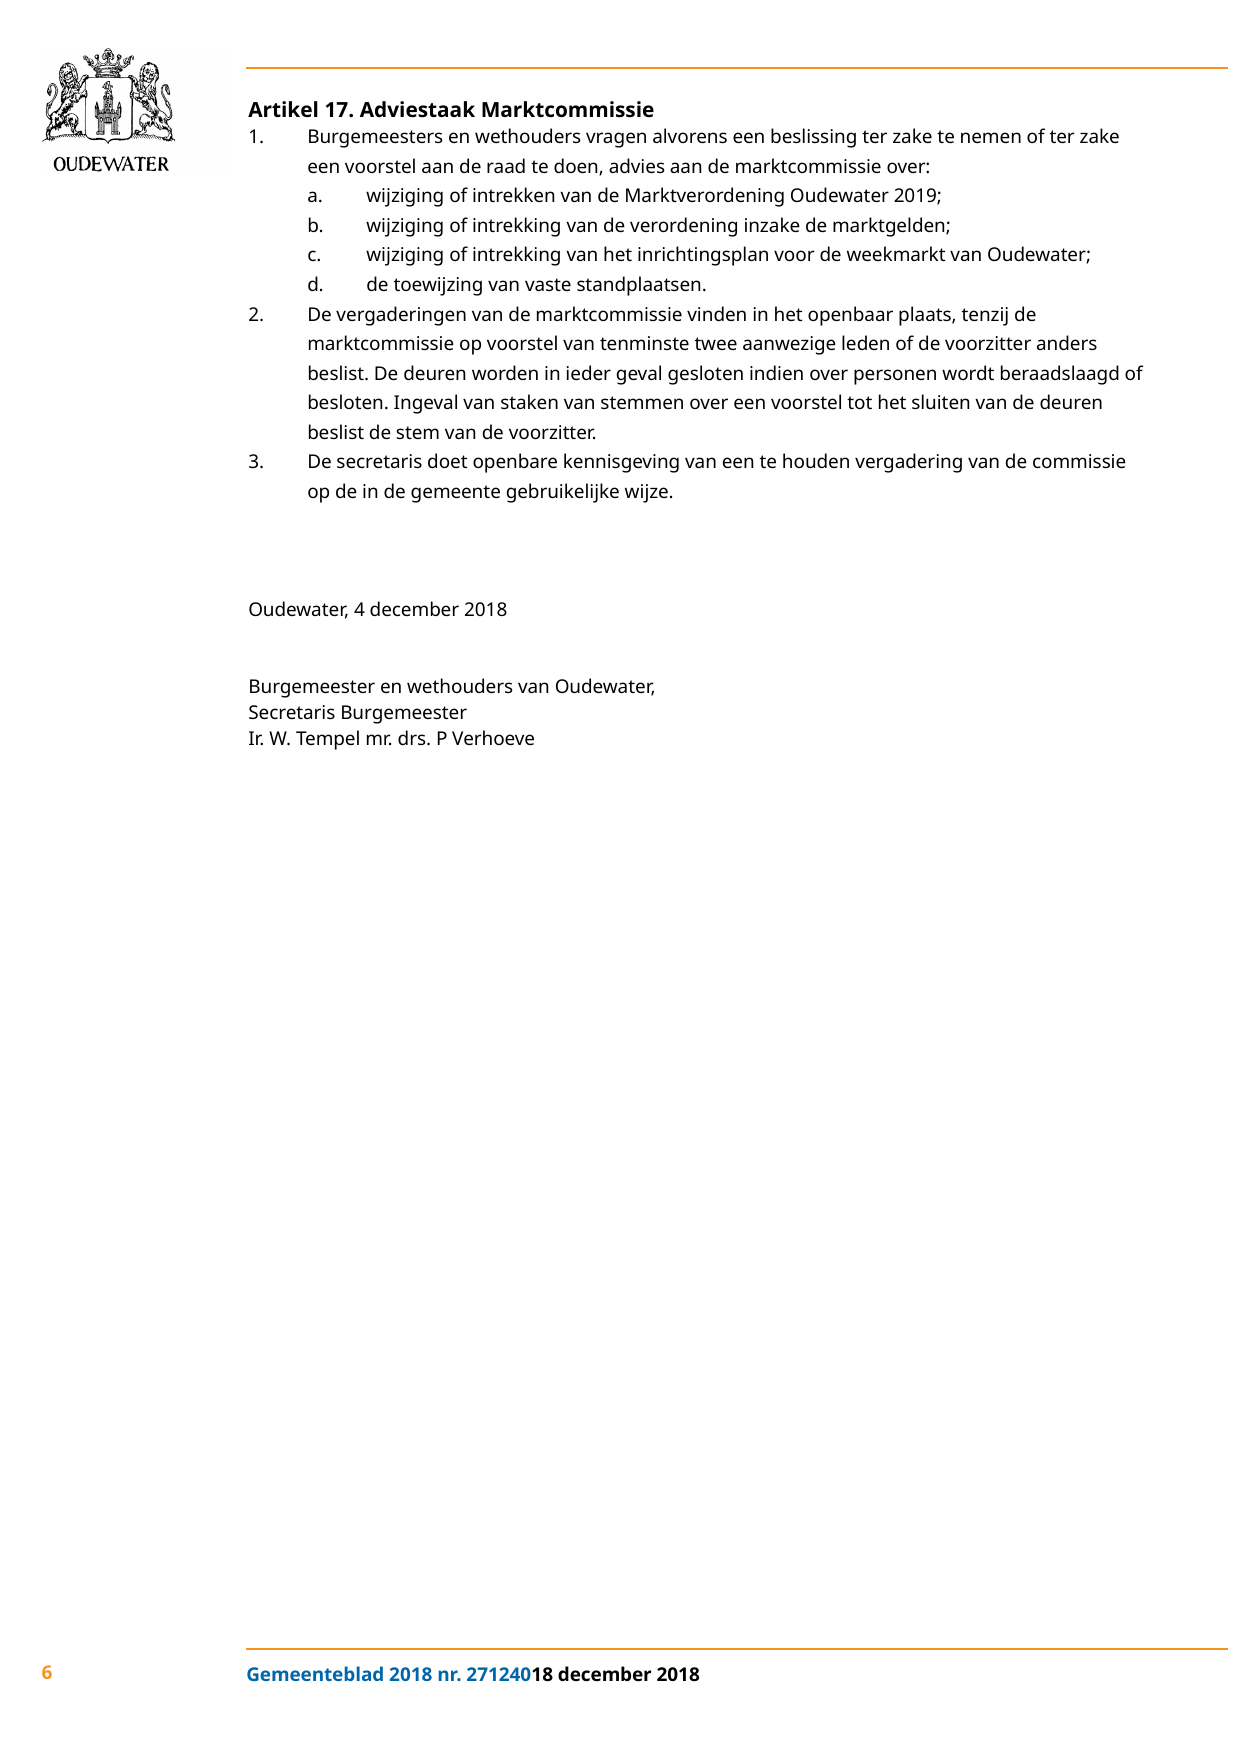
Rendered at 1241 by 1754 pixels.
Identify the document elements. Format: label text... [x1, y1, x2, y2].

list De secretaris doet openbare kennisgeving van een te houden vergadering van de commissie op de in de gemeente gebruikelijke wijze. [248, 449, 1152, 504]
list wijziging of intrekking van het inrichtingsplan voor de weekmarkt van Oudewater; [307, 242, 1152, 267]
text Secretaris Burgemeester [248, 699, 1152, 725]
list de toewijzing van vaste standplaatsen. [307, 271, 1152, 297]
text Artikel 17. Adviestaak Marktcommissie [248, 95, 1152, 123]
picture [41, 47, 231, 172]
list Burgemeesters en wethouders vragen alvorens een beslissing ter zake te nemen of ter zake een voorstel aan de raad te doen, advies aan de marktcommissie over: [248, 123, 1152, 178]
text Oudewater, 4 december 2018 [248, 597, 1152, 622]
list wijziging of intrekken van de Marktverordening Oudewater 2019; [307, 182, 1152, 208]
text Burgemeester en wethouders van Oudewater, [248, 674, 1152, 699]
text Ir. W. Tempel mr. drs. P Verhoeve [248, 725, 1152, 751]
list De vergaderingen van de marktcommissie vinden in het openbaar plaats, tenzij de marktcommissie op voorstel van tenminste twee aanwezige leden of de voorzitter anders beslist. De deuren worden in ieder geval gesloten indien over personen wordt beraadslaagd of besloten. Ingeval van staken van stemmen over een voorstel tot het sluiten van de deuren beslist de stem van de voorzitter. [248, 301, 1152, 445]
list wijziging of intrekking van de verordening inzake de marktgelden; [307, 212, 1152, 238]
